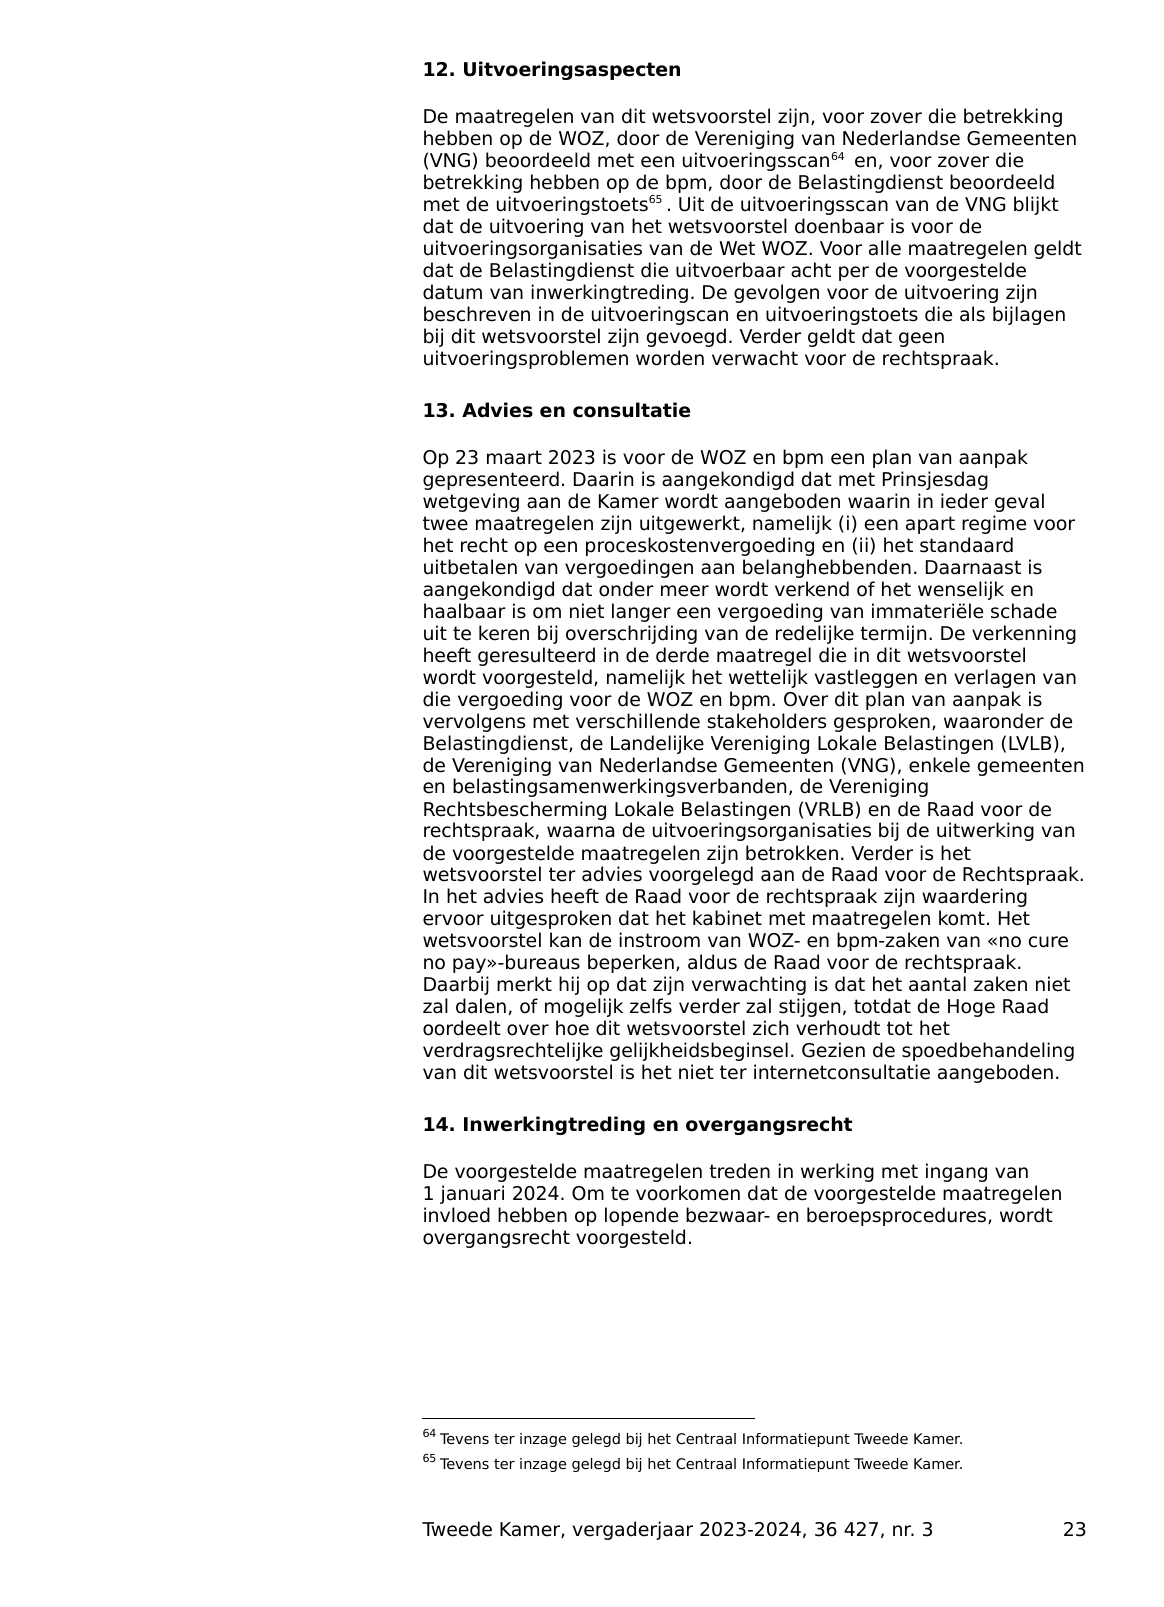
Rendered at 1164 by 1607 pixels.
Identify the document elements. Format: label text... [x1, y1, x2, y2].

text Tevens ter inzage gelegd bij het Centraal Informatiepunt Tweede Kamer. [422, 1427, 1087, 1449]
text Op 23 maart 2023 is voor de WOZ en bpm een plan van aanpak gepresenteerd. Daarin is aangekondigd dat met Prinsjesdag wetgeving aan de Kamer wordt aangeboden waarin in ieder geval twee maatregelen zijn uitgewerkt, namelijk (i) een apart regime voor het recht op een proceskostenvergoeding en (ii) het standaard uitbetalen van vergoedingen aan belanghebbenden. Daarnaast is aangekondigd dat onder meer wordt verkend of het wenselijk en haalbaar is om niet langer een vergoeding van immateriële schade uit te keren bij overschrijding van de redelijke termijn. De verkenning heeft geresulteerd in de derde maatregel die in dit wetsvoorstel wordt voorgesteld, namelijk het wettelijk vastleggen en verlagen van die vergoeding voor de WOZ en bpm. Over dit plan van aanpak is vervolgens met verschillende stakeholders gesproken, waaronder de Belastingdienst, de Landelijke Vereniging Lokale Belastingen (LVLB), de Vereniging van Nederlandse Gemeenten (VNG), enkele gemeenten en belastingsamenwerkingsverbanden, de Vereniging Rechtsbescherming Lokale Belastingen (VRLB) en de Raad voor de rechtspraak, waarna de uitvoeringsorganisaties bij de uitwerking van de voorgestelde maatregelen zijn betrokken. Verder is het wetsvoorstel ter advies voorgelegd aan de Raad voor de Rechtspraak. In het advies heeft de Raad voor de rechtspraak zijn waardering ervoor uitgesproken dat het kabinet met maatregelen komt. Het wetsvoorstel kan de instroom van WOZ- en bpm-zaken van «no cure no pay»-bureaus beperken, aldus de Raad voor de rechtspraak. Daarbij merkt hij op dat zijn verwachting is dat het aantal zaken niet zal dalen, of mogelijk zelfs verder zal stijgen, totdat de Hoge Raad oordeelt over hoe dit wetsvoorstel zich verhoudt tot het verdragsrechtelijke gelijkheidsbeginsel. Gezien de spoedbehandeling van dit wetsvoorstel is het niet ter internetconsultatie aangeboden. [422, 447, 1087, 1084]
text De voorgestelde maatregelen treden in werking met ingang van 1 januari 2024. Om te voorkomen dat de voorgestelde maatregelen invloed hebben op lopende bezwaar- en beroepsprocedures, wordt overgangsrecht voorgesteld. [422, 1161, 1087, 1249]
text De maatregelen van dit wetsvoorstel zijn, voor zover die betrekking hebben op de WOZ, door de Vereniging van Nederlandse Gemeenten (VNG) beoordeeld met een uitvoeringsscan en, voor zover die betrekking hebben op de bpm, door de Belastingdienst beoordeeld met de uitvoeringstoets. Uit de uitvoeringsscan van de VNG blijkt dat de uitvoering van het wetsvoorstel doenbaar is voor de uitvoeringsorganisaties van de Wet WOZ. Voor alle maatregelen geldt dat de Belastingdienst die uitvoerbaar acht per de voorgestelde datum van inwerkingtreding. De gevolgen voor de uitvoering zijn beschreven in de uitvoeringscan en uitvoeringstoets die als bijlagen bij dit wetsvoorstel zijn gevoegd. Verder geldt dat geen uitvoeringsproblemen worden verwacht voor de rechtspraak. [422, 106, 1087, 370]
subtitle 13. Advies en consultatie [422, 400, 1087, 422]
subtitle 12. Uitvoeringsaspecten [422, 59, 1087, 81]
subtitle 14. Inwerkingtreding en overgangsrecht [422, 1114, 1087, 1136]
text Tevens ter inzage gelegd bij het Centraal Informatiepunt Tweede Kamer. [422, 1452, 1087, 1474]
